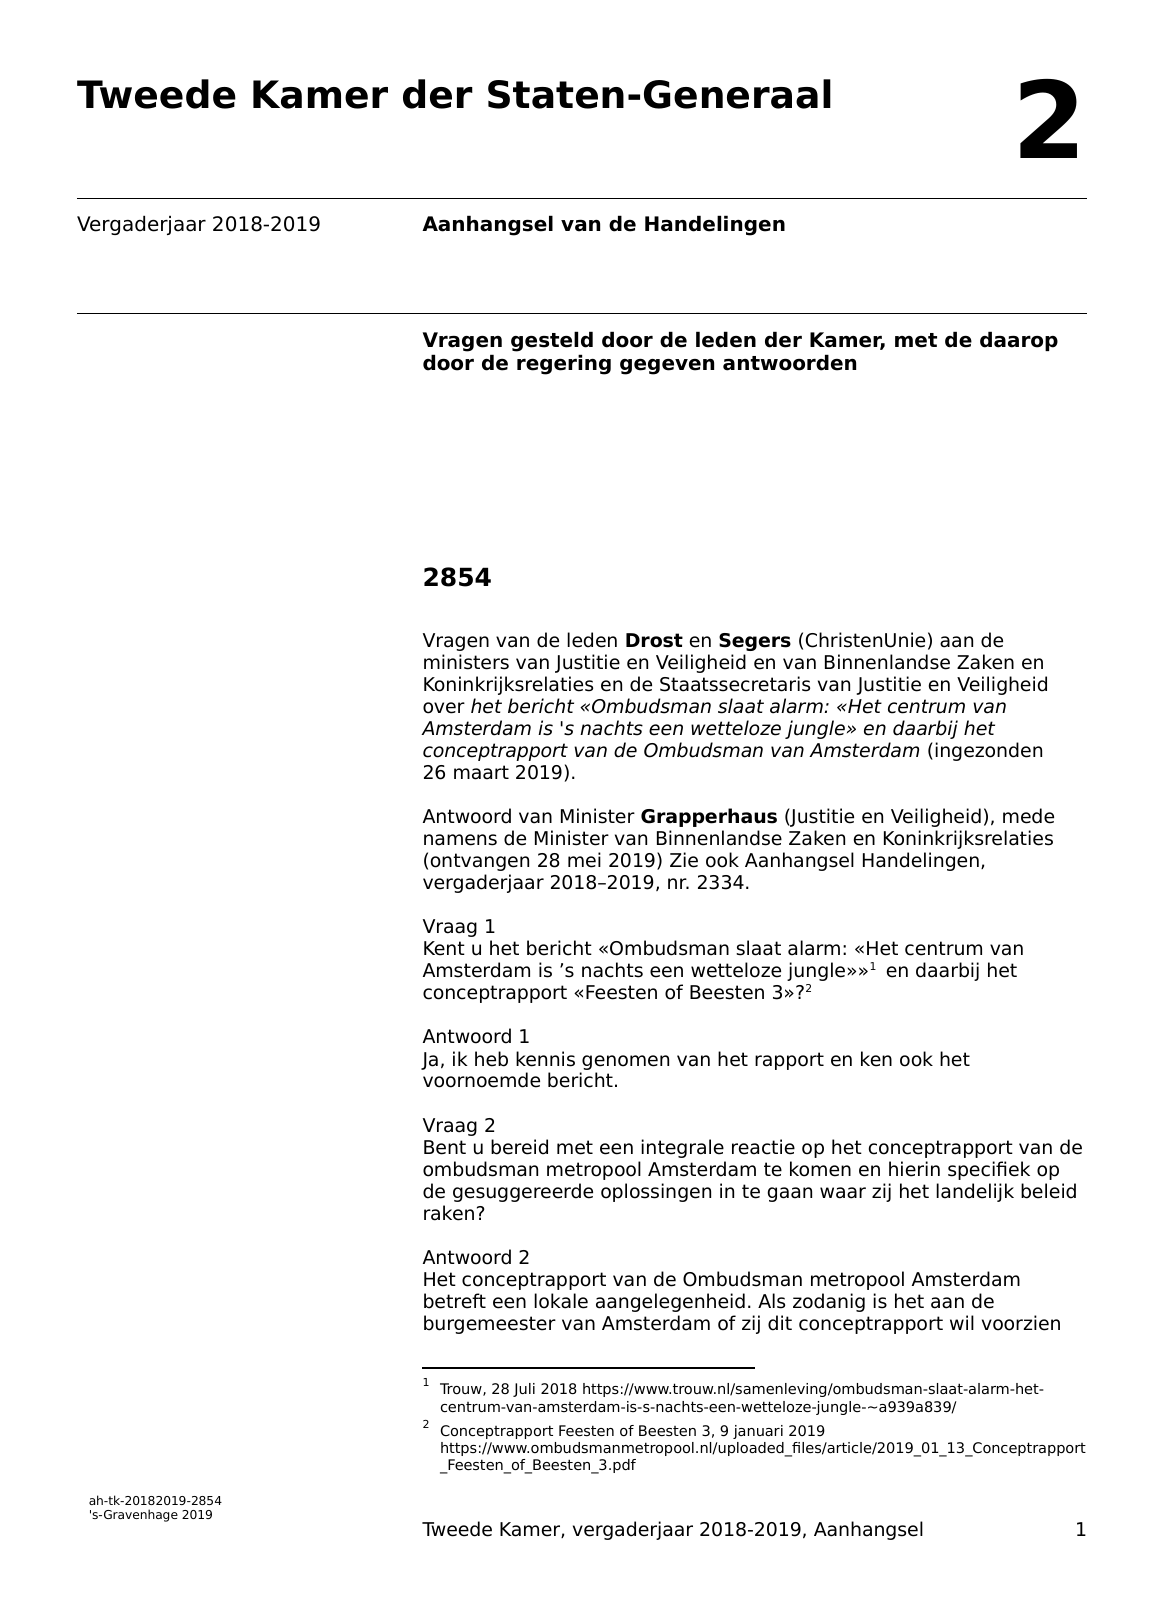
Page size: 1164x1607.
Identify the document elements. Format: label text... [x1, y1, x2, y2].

table_cell Vragen gesteld door de leden der Kamer, met de daarop door de regering gegeven antwoorden [422, 314, 1087, 375]
text Antwoord van Minister Grapperhaus (Justitie en Veiligheid), mede namens de Minister van Binnenlandse Zaken en Koninkrijksrelaties (ontvangen 28 mei 2019) Zie ook Aanhangsel Handelingen, vergaderjaar 2018–2019, nr. 2334. [422, 806, 1087, 894]
text 2854 [422, 563, 1087, 592]
table_header 2 [886, 59, 1087, 198]
text Trouw, 28 Juli 2018 https://www.trouw.nl/samenleving/ombudsman-slaat-alarm-het-centrum-van-amsterdam-is-s-nachts-een-wetteloze-jungle-~a939a839/ [422, 1377, 1087, 1416]
text Antwoord 1 [422, 1026, 1087, 1048]
text Vragen van de leden Drost en Segers (ChristenUnie) aan de ministers van Justitie en Veiligheid en van Binnenlandse Zaken en Koninkrijksrelaties en de Staatssecretaris van Justitie en Veiligheid over het bericht «Ombudsman slaat alarm: «Het centrum van Amsterdam is 's nachts een wetteloze jungle» en daarbij het conceptrapport van de Ombudsman van Amsterdam (ingezonden 26 maart 2019). [422, 630, 1087, 784]
text ah-tk-20182019-2854 [88, 1494, 323, 1508]
table_header Tweede Kamer der Staten-Generaal [77, 59, 886, 198]
text Bent u bereid met een integrale reactie op het conceptrapport van de ombudsman metropool Amsterdam te komen en hierin specifiek op de gesuggereerde oplossingen in te gaan waar zij het landelijk beleid raken? [422, 1137, 1087, 1224]
table_cell [77, 314, 422, 375]
text Conceptrapport Feesten of Beesten 3, 9 januari 2019 https://www.ombudsmanmetropool.nl/uploaded_files/article/2019_01_13_Conceptrapport_Feesten_of_Beesten_3.pdf [422, 1418, 1087, 1474]
text Vraag 2 [422, 1114, 1087, 1137]
text Vraag 1 [422, 916, 1087, 938]
text Antwoord 2 [422, 1247, 1087, 1269]
text Kent u het bericht «Ombudsman slaat alarm: «Het centrum van Amsterdam is ’s nachts een wetteloze jungle»» en daarbij het conceptrapport «Feesten of Beesten 3»? [422, 938, 1087, 1004]
text Het conceptrapport van de Ombudsman metropool Amsterdam betreft een lokale aangelegenheid. Als zodanig is het aan de burgemeester van Amsterdam of zij dit conceptrapport wil voorzien [422, 1269, 1087, 1334]
text 's-Gravenhage 2019 [88, 1508, 323, 1522]
text Ja, ik heb kennis genomen van het rapport en ken ook het voornoemde bericht. [422, 1048, 1087, 1092]
table_cell Vergaderjaar 2018-2019 [77, 199, 422, 313]
table_cell Aanhangsel van de Handelingen [422, 199, 1087, 313]
